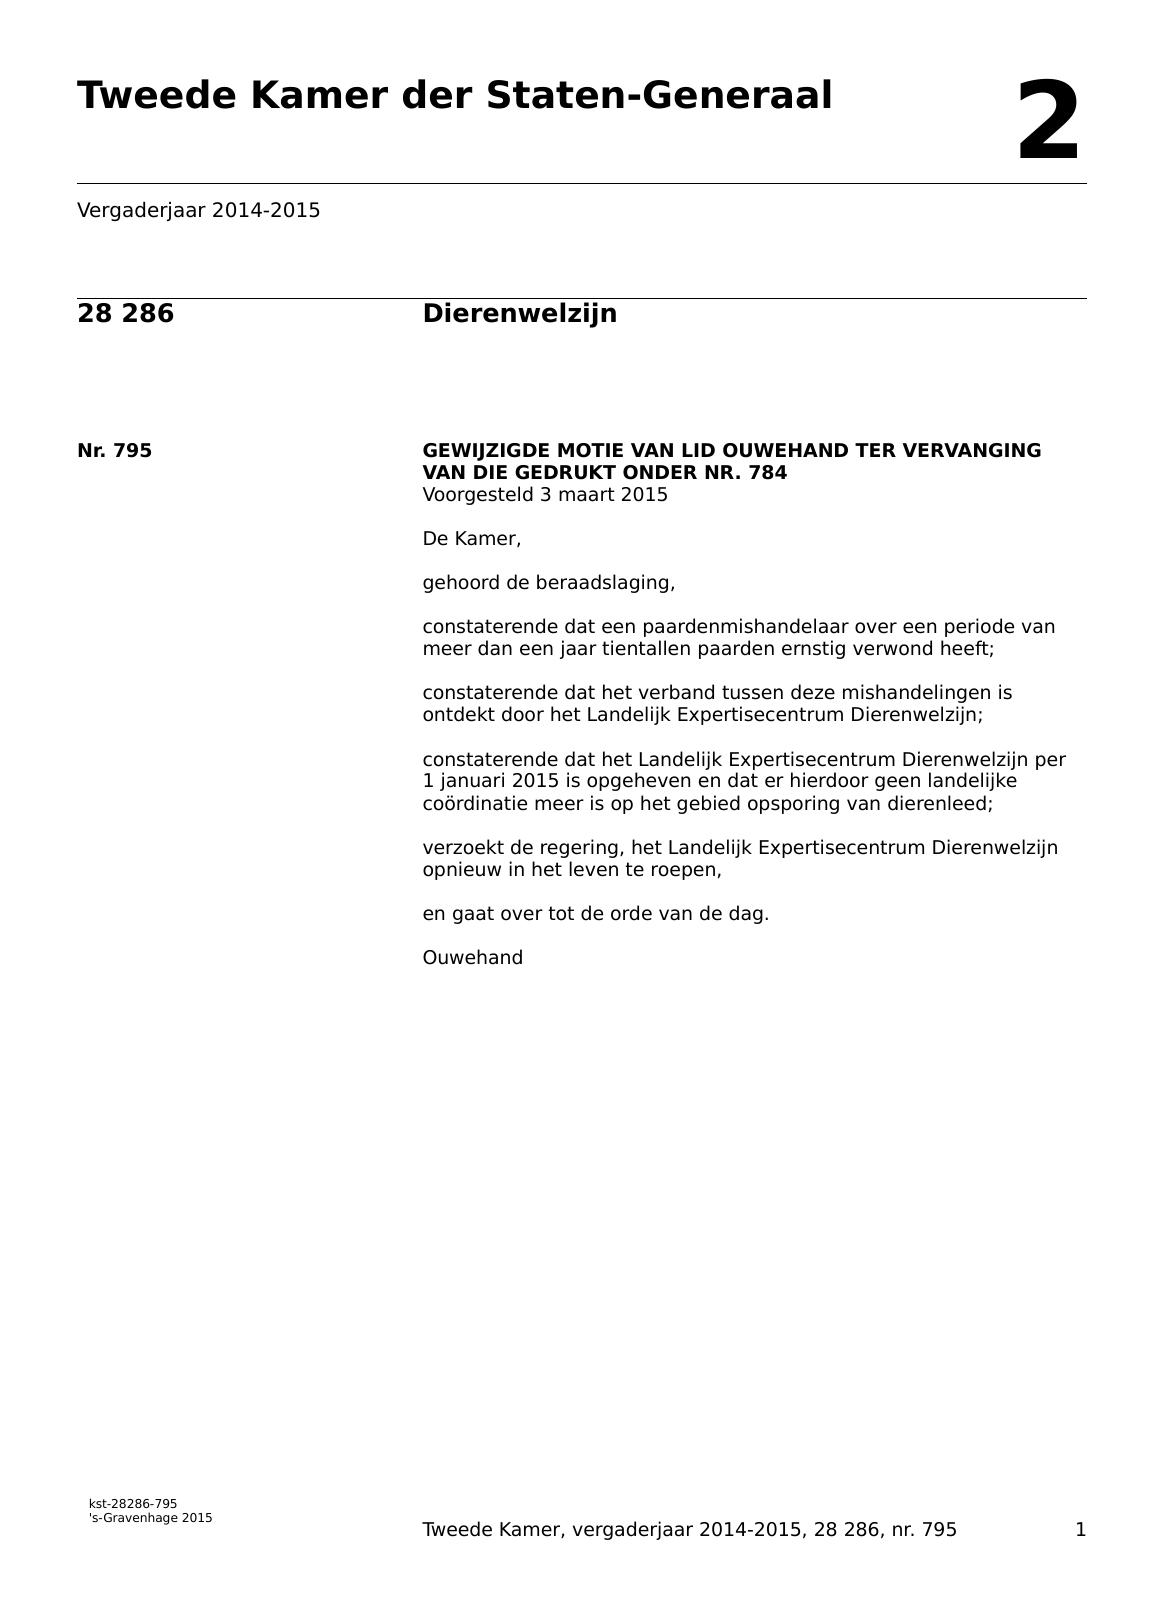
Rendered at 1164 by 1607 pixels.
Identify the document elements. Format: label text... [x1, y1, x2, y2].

text 's-Gravenhage 2015 [88, 1511, 323, 1525]
text De Kamer, [422, 528, 1087, 550]
subtitle Nr. 795 GEWIJZIGDE MOTIE VAN LID OUWEHAND TER VERVANGING VAN DIE GEDRUKT ONDER NR. 784 [77, 440, 1087, 484]
table_header 2 [886, 59, 1087, 183]
text constaterende dat het Landelijk Expertisecentrum Dierenwelzijn per 1 januari 2015 is opgeheven en dat er hierdoor geen landelijke coördinatie meer is op het gebied opsporing van dierenleed; [422, 748, 1087, 814]
text constaterende dat het verband tussen deze mishandelingen is ontdekt door het Landelijk Expertisecentrum Dierenwelzijn; [422, 682, 1087, 726]
text Voorgesteld 3 maart 2015 [422, 484, 1087, 506]
text verzoekt de regering, het Landelijk Expertisecentrum Dierenwelzijn opnieuw in het leven te roepen, [422, 837, 1087, 881]
text kst-28286-795 [88, 1497, 323, 1511]
text en gaat over tot de orde van de dag. [422, 903, 1087, 925]
text gehoord de beraadslaging, [422, 572, 1087, 594]
text Ouwehand [422, 947, 1087, 969]
table_header Tweede Kamer der Staten-Generaal [77, 59, 886, 183]
text constaterende dat een paardenmishandelaar over een periode van meer dan een jaar tientallen paarden ernstig verwond heeft; [422, 616, 1087, 660]
subtitle 28 286 Dierenwelzijn [77, 299, 1087, 329]
table_cell Vergaderjaar 2014-2015 [77, 184, 1087, 298]
